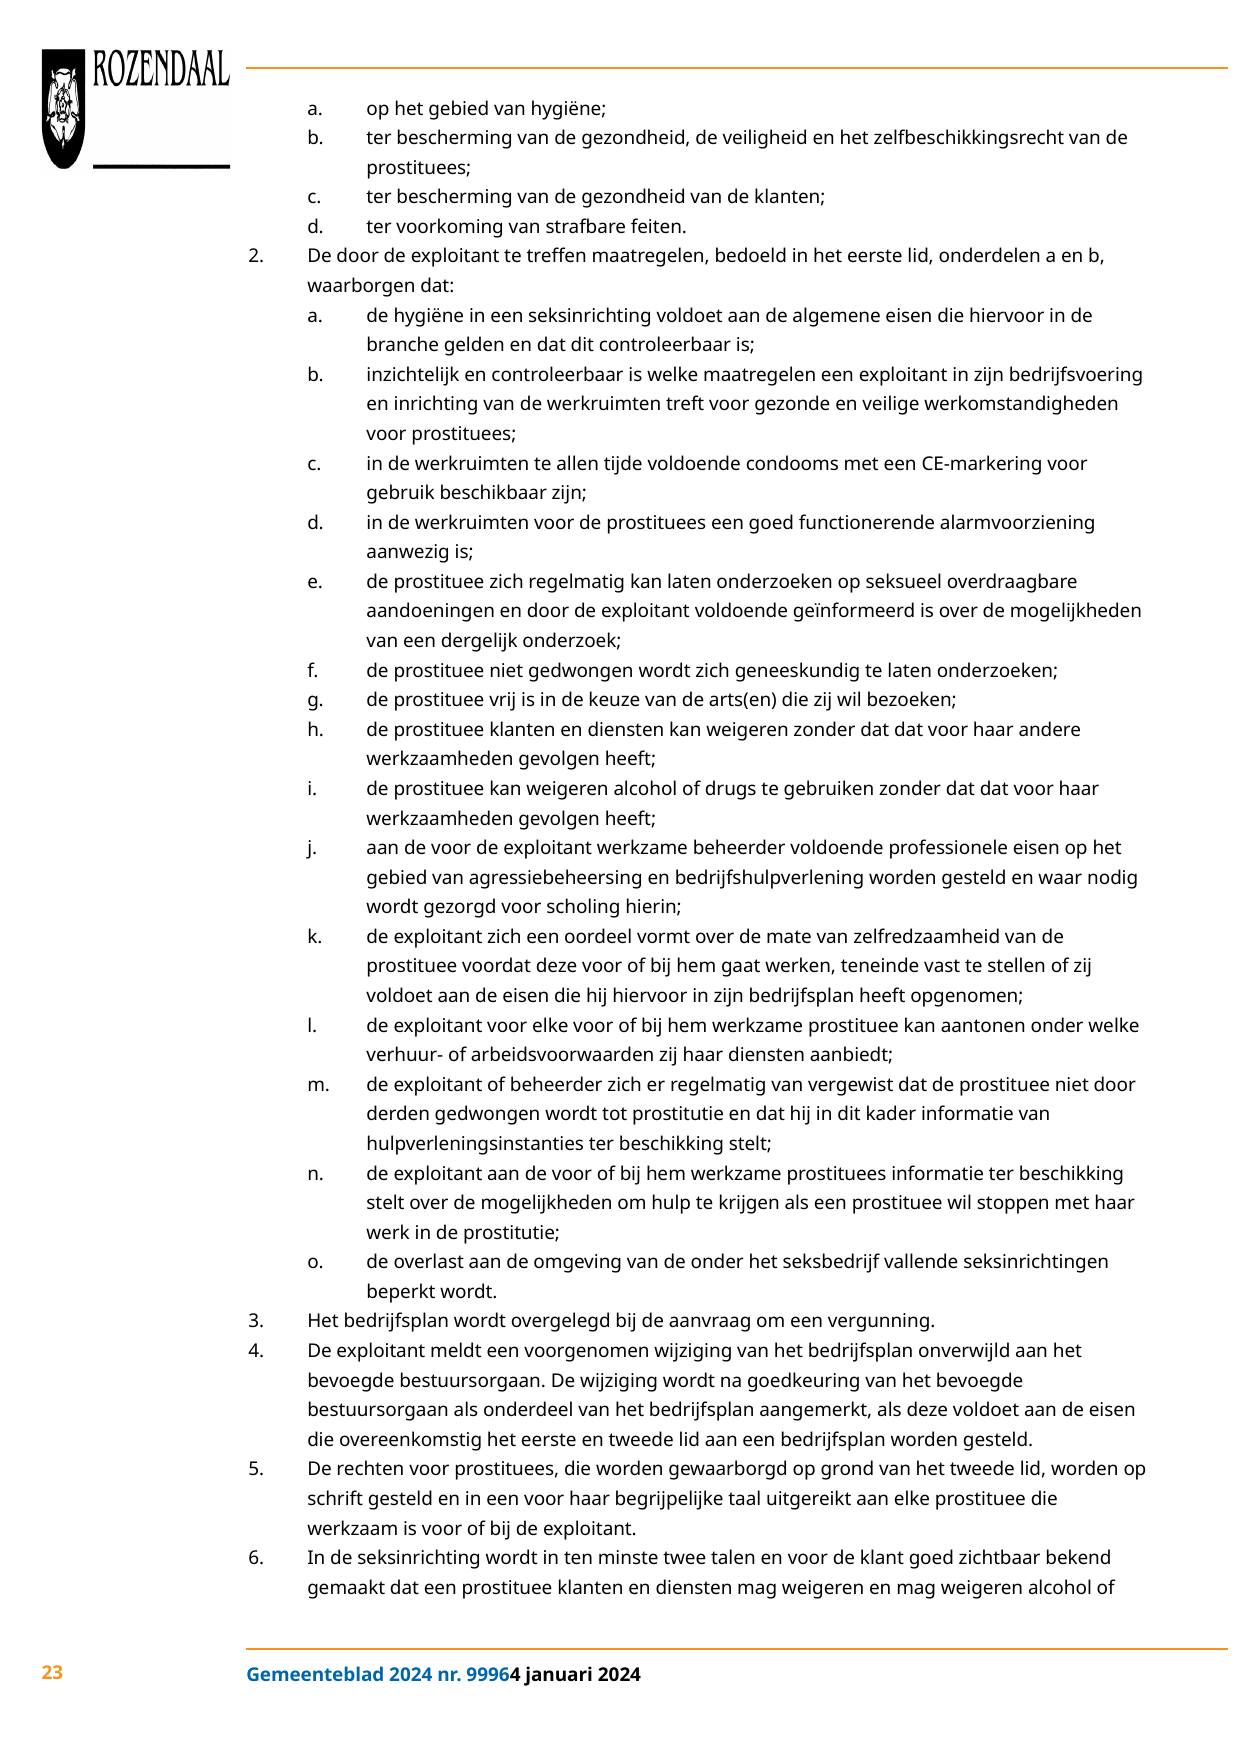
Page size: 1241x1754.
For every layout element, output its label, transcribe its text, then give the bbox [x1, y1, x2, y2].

list ter bescherming van de gezondheid, de veiligheid en het zelfbeschikkingsrecht van de prostituees; [307, 124, 1152, 180]
list op het gebied van hygiëne; [307, 95, 1152, 121]
list de overlast aan de omgeving van de onder het seksbedrijf vallende seksinrichtingen beperkt wordt. [307, 1248, 1152, 1304]
list de prostituee vrij is in de keuze van de arts(en) die zij wil bezoeken; [307, 686, 1152, 712]
list ter voorkoming van strafbare feiten. [307, 213, 1152, 239]
list inzichtelijk en controleerbaar is welke maatregelen een exploitant in zijn bedrijfsvoering en inrichting van de werkruimten treft voor gezonde en veilige werkomstandigheden voor prostituees; [307, 361, 1152, 446]
list de prostituee zich regelmatig kan laten onderzoeken op seksueel overdraagbare aandoeningen en door de exploitant voldoende geïnformeerd is over de mogelijkheden van een dergelijk onderzoek; [307, 568, 1152, 653]
list de exploitant voor elke voor of bij hem werkzame prostituee kan aantonen onder welke verhuur- of arbeidsvoorwaarden zij haar diensten aanbiedt; [307, 1012, 1152, 1067]
list de exploitant aan de voor of bij hem werkzame prostituees informatie ter beschikking stelt over de mogelijkheden om hulp te krijgen als een prostituee wil stoppen met haar werk in de prostitutie; [307, 1160, 1152, 1245]
list de exploitant zich een oordeel vormt over de mate van zelfredzaamheid van de prostituee voordat deze voor of bij hem gaat werken, teneinde vast te stellen of zij voldoet aan de eisen die hij hiervoor in zijn bedrijfsplan heeft opgenomen; [307, 923, 1152, 1008]
list de hygiëne in een seksinrichting voldoet aan de algemene eisen die hiervoor in de branche gelden en dat dit controleerbaar is; [307, 302, 1152, 357]
list Het bedrijfsplan wordt overgelegd bij de aanvraag om een vergunning. [248, 1308, 1152, 1333]
list in de werkruimten voor de prostituees een goed functionerende alarmvoorziening aanwezig is; [307, 509, 1152, 564]
list aan de voor de exploitant werkzame beheerder voldoende professionele eisen op het gebied van agressiebeheersing en bedrijfshulpverlening worden gesteld en waar nodig wordt gezorgd voor scholing hierin; [307, 834, 1152, 919]
list ter bescherming van de gezondheid van de klanten; [307, 183, 1152, 209]
list de prostituee klanten en diensten kan weigeren zonder dat dat voor haar andere werkzaamheden gevolgen heeft; [307, 716, 1152, 771]
list de prostituee niet gedwongen wordt zich geneeskundig te laten onderzoeken; [307, 657, 1152, 683]
list De exploitant meldt een voorgenomen wijziging van het bedrijfsplan onverwijld aan het bevoegde bestuursorgaan. De wijziging wordt na goedkeuring van het bevoegde bestuursorgaan als onderdeel van het bedrijfsplan aangemerkt, als deze voldoet aan de eisen die overeenkomstig het eerste en tweede lid aan een bedrijfsplan worden gesteld. [248, 1337, 1152, 1452]
list De rechten voor prostituees, die worden gewaarborgd op grond van het tweede lid, worden op schrift gesteld en in een voor haar begrijpelijke taal uitgereikt aan elke prostituee die werkzaam is voor of bij de exploitant. [248, 1456, 1152, 1541]
list De door de exploitant te treffen maatregelen, bedoeld in het eerste lid, onderdelen a en b, waarborgen dat: [248, 243, 1152, 298]
list de exploitant of beheerder zich er regelmatig van vergewist dat de prostituee niet door derden gedwongen wordt tot prostitutie en dat hij in dit kader informatie van hulpverleningsinstanties ter beschikking stelt; [307, 1071, 1152, 1156]
picture [41, 47, 231, 172]
list in de werkruimten te allen tijde voldoende condooms met een CE-markering voor gebruik beschikbaar zijn; [307, 450, 1152, 505]
list In de seksinrichting wordt in ten minste twee talen en voor de klant goed zichtbaar bekend gemaakt dat een prostituee klanten en diensten mag weigeren en mag weigeren alcohol of [248, 1544, 1152, 1600]
list de prostituee kan weigeren alcohol of drugs te gebruiken zonder dat dat voor haar werkzaamheden gevolgen heeft; [307, 775, 1152, 831]
